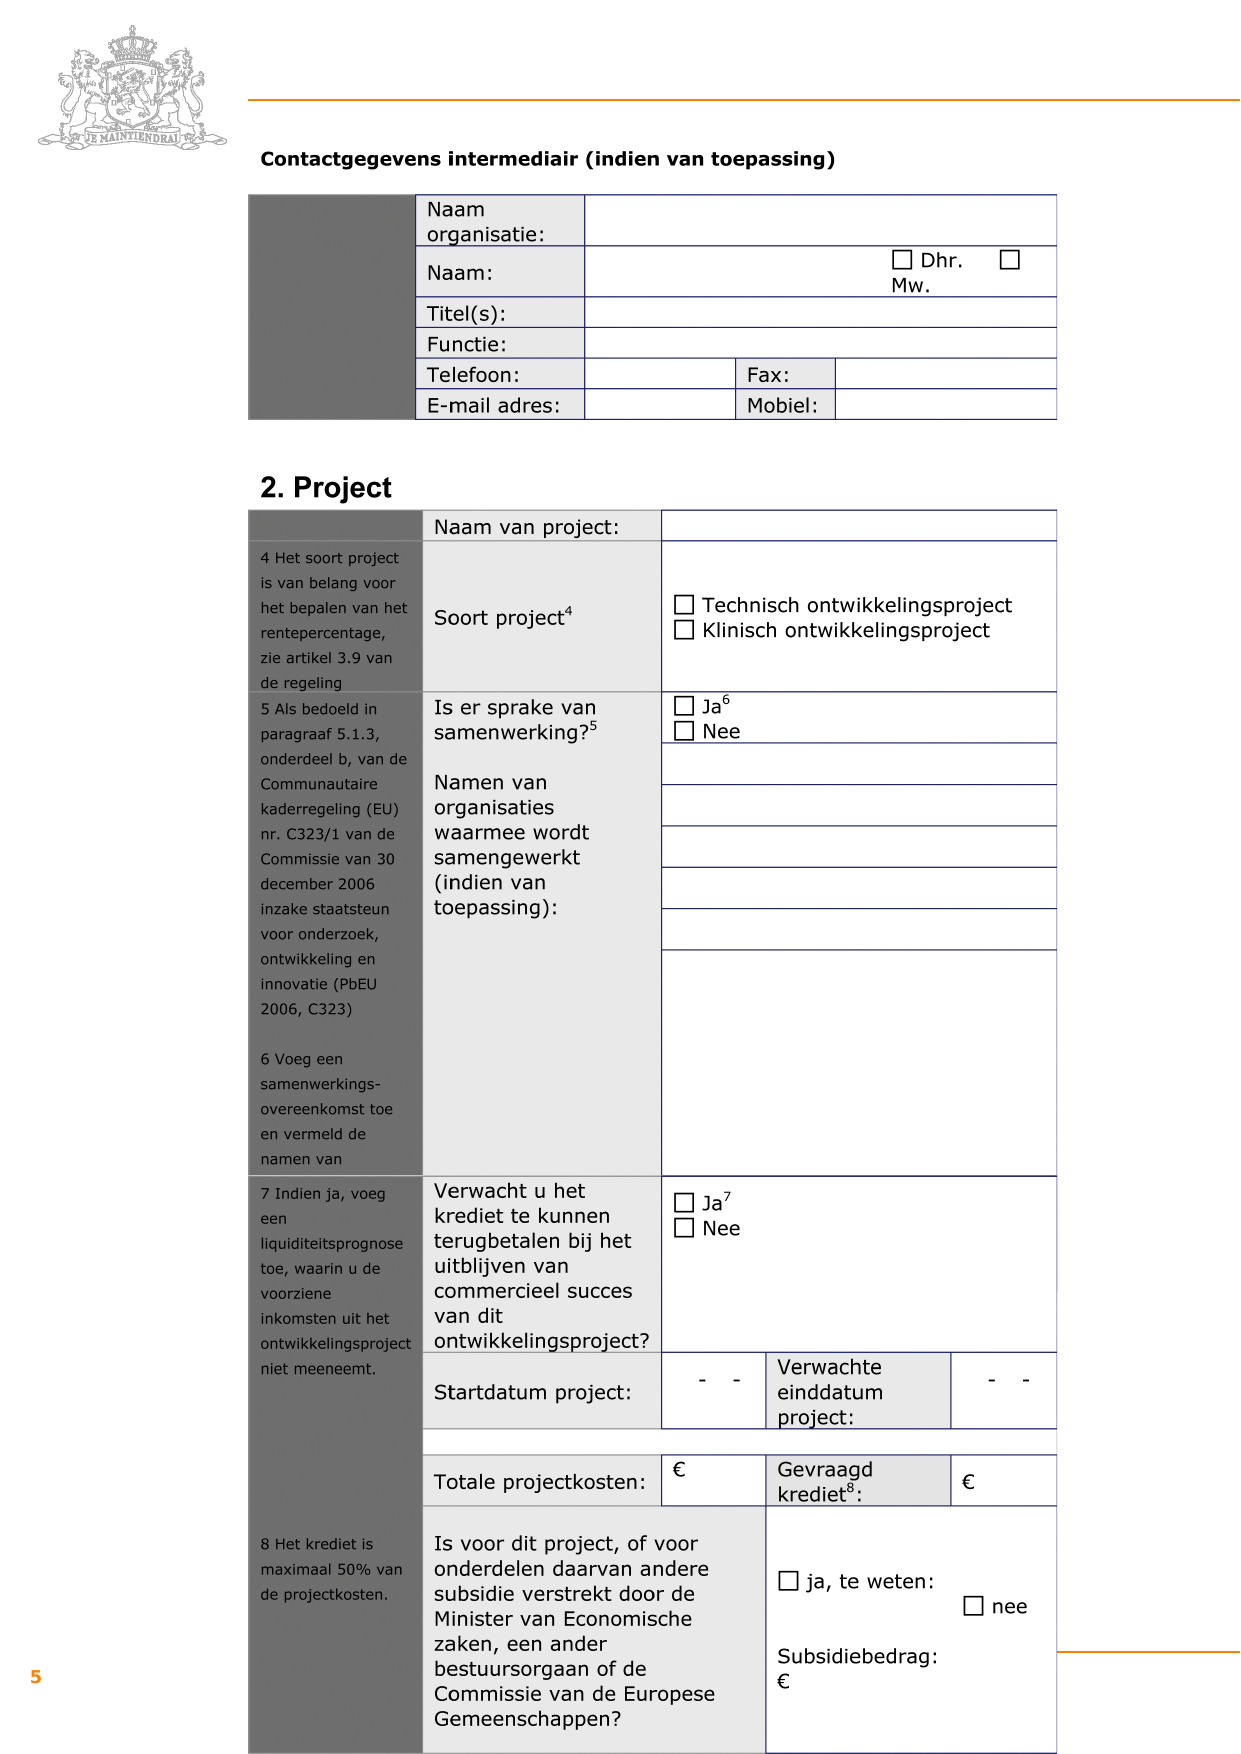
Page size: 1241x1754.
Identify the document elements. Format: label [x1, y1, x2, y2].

picture [248, 151, 1058, 1754]
picture [38, 25, 227, 150]
